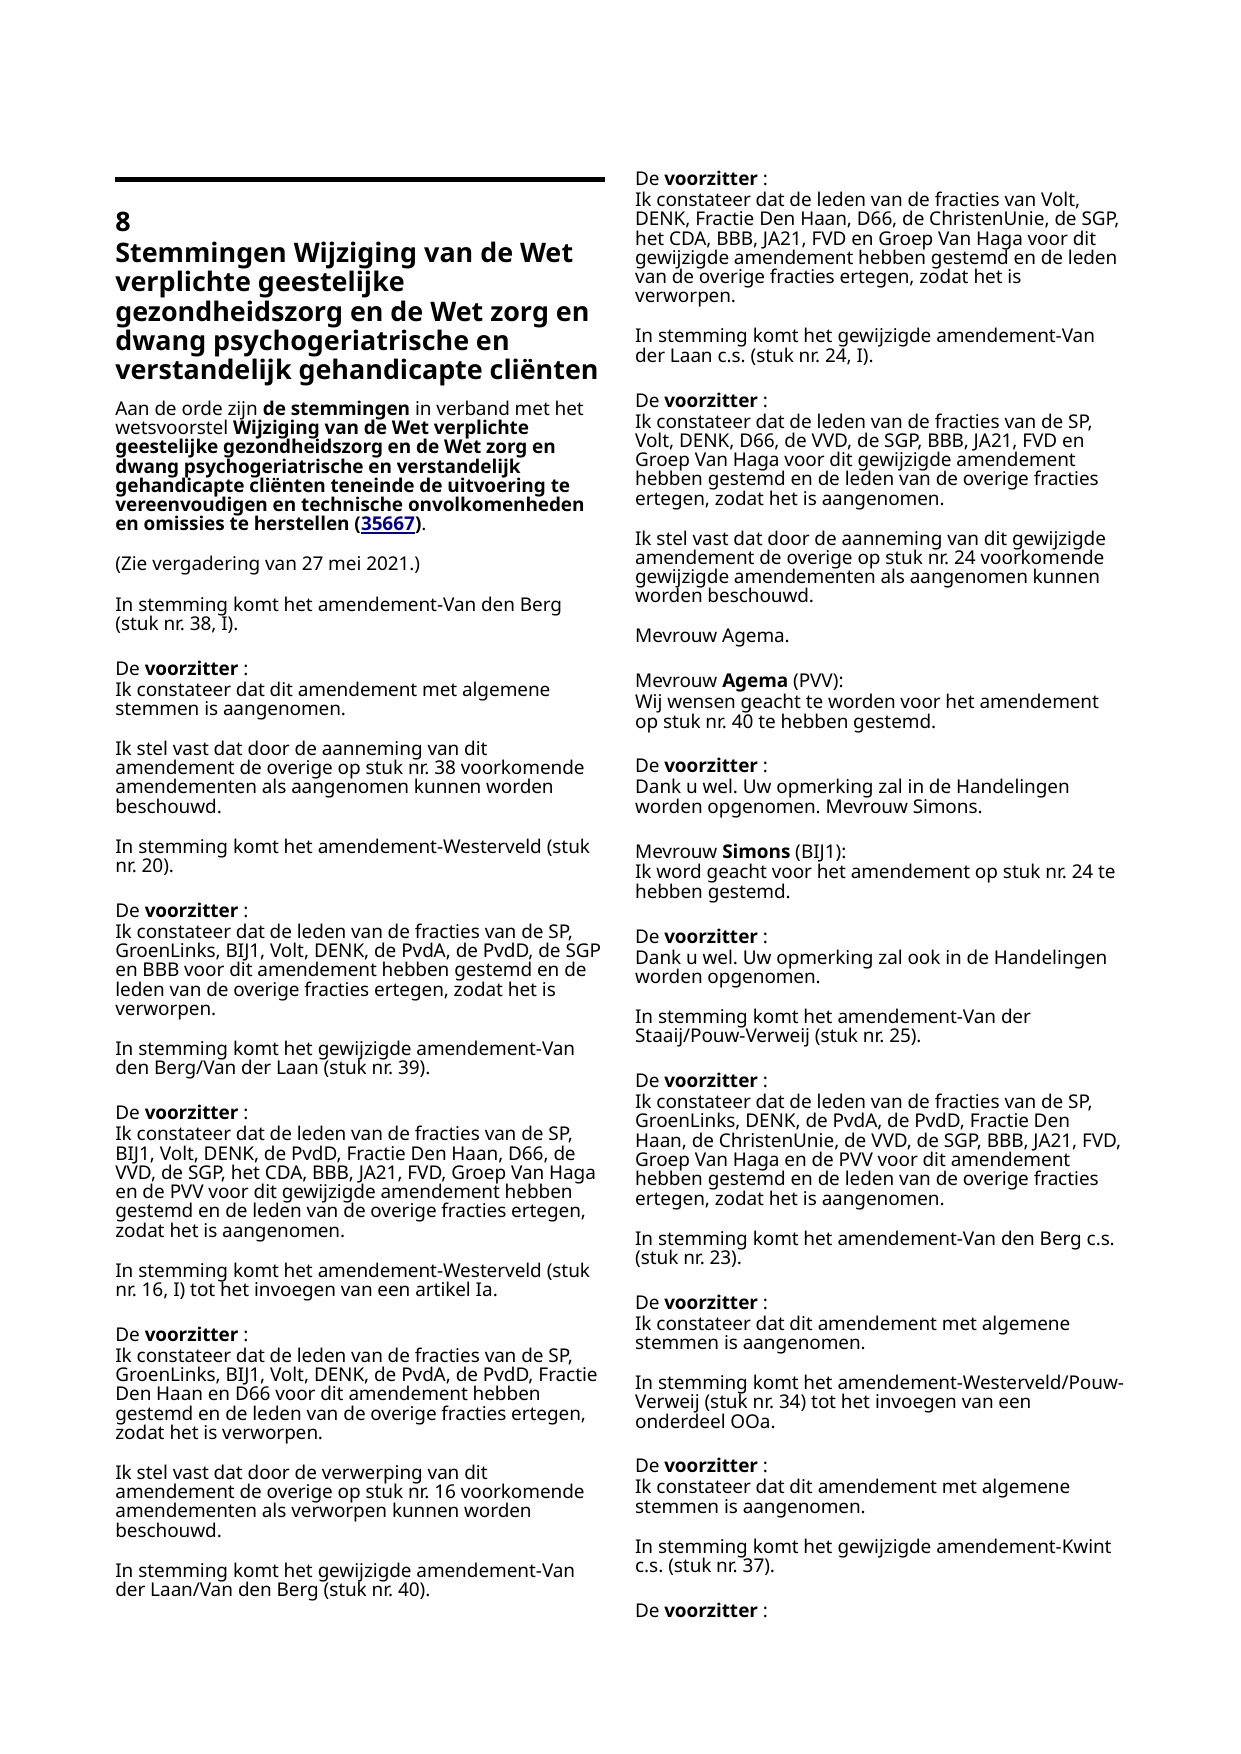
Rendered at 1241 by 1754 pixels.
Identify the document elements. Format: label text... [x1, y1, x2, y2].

text De voorzitter : [635, 1453, 1125, 1478]
text De voorzitter : [635, 753, 1125, 778]
text Ik constateer dat dit amendement met algemene stemmen is aangenomen. [635, 1315, 1125, 1353]
text Ik constateer dat de leden van de fracties van de SP, GroenLinks, BIJ1, Volt, DENK, de PvdA, de PvdD, Fractie Den Haan en D66 voor dit amendement hebben gestemd en de leden van de overige fracties ertegen, zodat het is verworpen. [115, 1347, 605, 1443]
text Wij wensen geacht te worden voor het amendement op stuk nr. 40 te hebben gestemd. [635, 693, 1125, 732]
text Ik constateer dat dit amendement met algemene stemmen is aangenomen. [635, 1478, 1125, 1517]
text De voorzitter : [115, 1321, 605, 1347]
text Stemmingen Wijziging van de Wet verplichte geestelijke gezondheidszorg en de Wet zorg en dwang psychogeriatrische en verstandelijk gehandicapte cliënten [115, 239, 605, 400]
text In stemming komt het gewijzigde amendement-Van den Berg/Van der Laan (stuk nr. 39). [115, 1040, 605, 1079]
text Mevrouw Agema. [635, 627, 1125, 647]
text In stemming komt het amendement-Van den Berg c.s. (stuk nr. 23). [635, 1229, 1125, 1268]
text De voorzitter : [635, 165, 1125, 191]
text De voorzitter : [115, 1099, 605, 1125]
text In stemming komt het amendement-Westerveld (stuk nr. 16, I) tot het invoegen van een artikel Ia. [115, 1262, 605, 1300]
text Mevrouw Agema (PVV): [635, 668, 1125, 693]
text Ik word geacht voor het amendement op stuk nr. 24 te hebben gestemd. [635, 863, 1125, 902]
text In stemming komt het gewijzigde amendement-Van der Laan/Van den Berg (stuk nr. 40). [115, 1562, 605, 1600]
text De voorzitter : [635, 387, 1125, 413]
text Ik constateer dat de leden van de fracties van de SP, Volt, DENK, D66, de VVD, de SGP, BBB, JA21, FVD en Groep Van Haga voor dit gewijzigde amendement hebben gestemd en de leden van de overige fracties ertegen, zodat het is aangenomen. [635, 413, 1125, 509]
text Ik stel vast dat door de aanneming van dit amendement de overige op stuk nr. 38 voorkomende amendementen als aangenomen kunnen worden beschouwd. [115, 740, 605, 817]
text In stemming komt het gewijzigde amendement-Van der Laan c.s. (stuk nr. 24, I). [635, 327, 1125, 366]
text Ik constateer dat de leden van de fracties van de SP, GroenLinks, BIJ1, Volt, DENK, de PvdA, de PvdD, de SGP en BBB voor dit amendement hebben gestemd en de leden van de overige fracties ertegen, zodat het is verworpen. [115, 923, 605, 1019]
text Ik constateer dat de leden van de fracties van de SP, GroenLinks, DENK, de PvdA, de PvdD, Fractie Den Haan, de ChristenUnie, de VVD, de SGP, BBB, JA21, FVD, Groep Van Haga en de PVV voor dit amendement hebben gestemd en de leden van de overige fracties ertegen, zodat het is aangenomen. [635, 1093, 1125, 1209]
text Ik stel vast dat door de verwerping van dit amendement de overige op stuk nr. 16 voorkomende amendementen als verworpen kunnen worden beschouwd. [115, 1464, 605, 1541]
text In stemming komt het amendement-Westerveld (stuk nr. 20). [115, 838, 605, 876]
text Mevrouw Simons (BIJ1): [635, 838, 1125, 863]
text De voorzitter : [115, 655, 605, 681]
text De voorzitter : [115, 897, 605, 923]
text Dank u wel. Uw opmerking zal ook in de Handelingen worden opgenomen. [635, 949, 1125, 987]
text In stemming komt het amendement-Westerveld/Pouw-Verweij (stuk nr. 34) tot het invoegen van een onderdeel OOa. [635, 1374, 1125, 1432]
text In stemming komt het gewijzigde amendement-Kwint c.s. (stuk nr. 37). [635, 1538, 1125, 1576]
text Dank u wel. Uw opmerking zal in de Handelingen worden opgenomen. Mevrouw Simons. [635, 778, 1125, 817]
text De voorzitter : [635, 1597, 1125, 1623]
text De voorzitter : [635, 1289, 1125, 1315]
text De voorzitter : [635, 1067, 1125, 1093]
text Ik constateer dat de leden van de fracties van Volt, DENK, Fractie Den Haan, D66, de ChristenUnie, de SGP, het CDA, BBB, JA21, FVD en Groep Van Haga voor dit gewijzigde amendement hebben gestemd en de leden van de overige fracties ertegen, zodat het is verworpen. [635, 191, 1125, 307]
text Ik stel vast dat door de aanneming van dit gewijzigde amendement de overige op stuk nr. 24 voorkomende gewijzigde amendementen als aangenomen kunnen worden beschouwd. [635, 530, 1125, 607]
text In stemming komt het amendement-Van der Staaij/Pouw-Verweij (stuk nr. 25). [635, 1008, 1125, 1047]
text In stemming komt het amendement-Van den Berg (stuk nr. 38, I). [115, 596, 605, 634]
text Ik constateer dat de leden van de fracties van de SP, BIJ1, Volt, DENK, de PvdD, Fractie Den Haan, D66, de VVD, de SGP, het CDA, BBB, JA21, FVD, Groep Van Haga en de PVV voor dit gewijzigde amendement hebben gestemd en de leden van de overige fracties ertegen, zodat het is aangenomen. [115, 1125, 605, 1241]
text De voorzitter : [635, 923, 1125, 949]
text Ik constateer dat dit amendement met algemene stemmen is aangenomen. [115, 681, 605, 719]
text (Zie vergadering van 27 mei 2021.) [115, 555, 605, 575]
text Aan de orde zijn de stemmingen in verband met het wetsvoorstel Wijziging van de Wet verplichte geestelijke gezondheidszorg en de Wet zorg en dwang psychogeriatrische en verstandelijk gehandicapte cliënten teneinde de uitvoering te vereenvoudigen en technische onvolkomenheden en omissies te herstellen (35667). [115, 400, 605, 535]
text 8 [115, 203, 605, 239]
